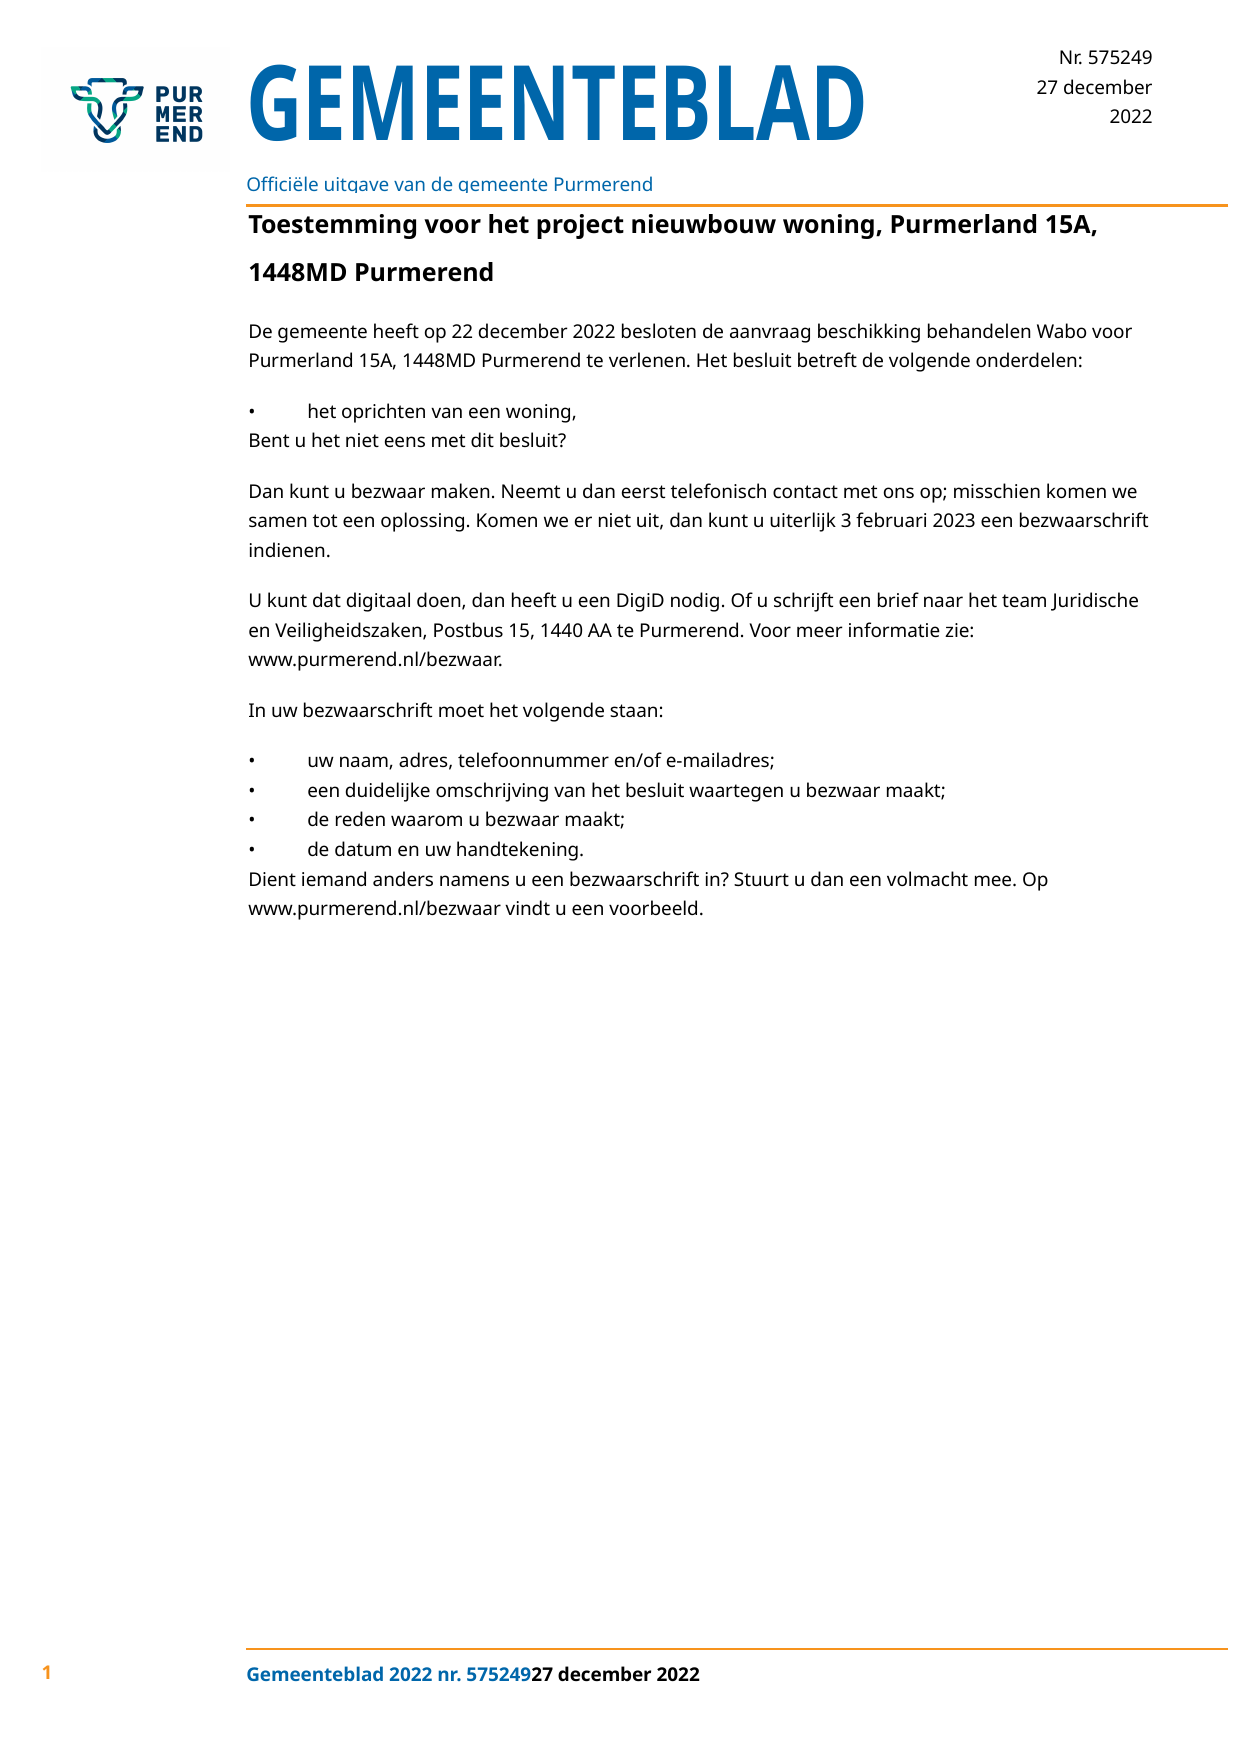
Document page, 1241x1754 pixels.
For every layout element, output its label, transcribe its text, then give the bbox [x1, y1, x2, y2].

list een duidelijke omschrijving van het besluit waartegen u bezwaar maakt; [248, 777, 1152, 803]
text Dient iemand anders namens u een bezwaarschrift in? Stuurt u dan een volmacht mee. Op www.purmerend.nl/bezwaar vindt u een voorbeeld. [248, 866, 1152, 921]
list de reden waarom u bezwaar maakt; [248, 807, 1152, 832]
text Toestemming voor het project nieuwbouw woning, Purmerland 15A, 1448MD Purmerend [248, 207, 1152, 288]
list het oprichten van een woning, [248, 398, 1152, 424]
text Bent u het niet eens met dit besluit? [248, 427, 1152, 453]
list uw naam, adres, telefoonnummer en/of e-mailadres; [248, 747, 1152, 773]
picture [41, 47, 231, 172]
list de datum en uw handtekening. [248, 836, 1152, 862]
text De gemeente heeft op 22 december 2022 besloten de aanvraag beschikking behandelen Wabo voor Purmerland 15A, 1448MD Purmerend te verlenen. Het besluit betreft de volgende onderdelen: [248, 318, 1152, 373]
text U kunt dat digitaal doen, dan heeft u een DigiD nodig. Of u schrijft een brief naar het team Juridische en Veiligheidszaken, Postbus 15, 1440 AA te Purmerend. Voor meer informatie zie: www.purmerend.nl/bezwaar. [248, 587, 1152, 672]
text Dan kunt u bezwaar maken. Neemt u dan eerst telefonisch contact met ons op; misschien komen we samen tot een oplossing. Komen we er niet uit, dan kunt u uiterlijk 3 februari 2023 een bezwaarschrift indienen. [248, 478, 1152, 563]
text In uw bezwaarschrift moet het volgende staan: [248, 697, 1152, 723]
